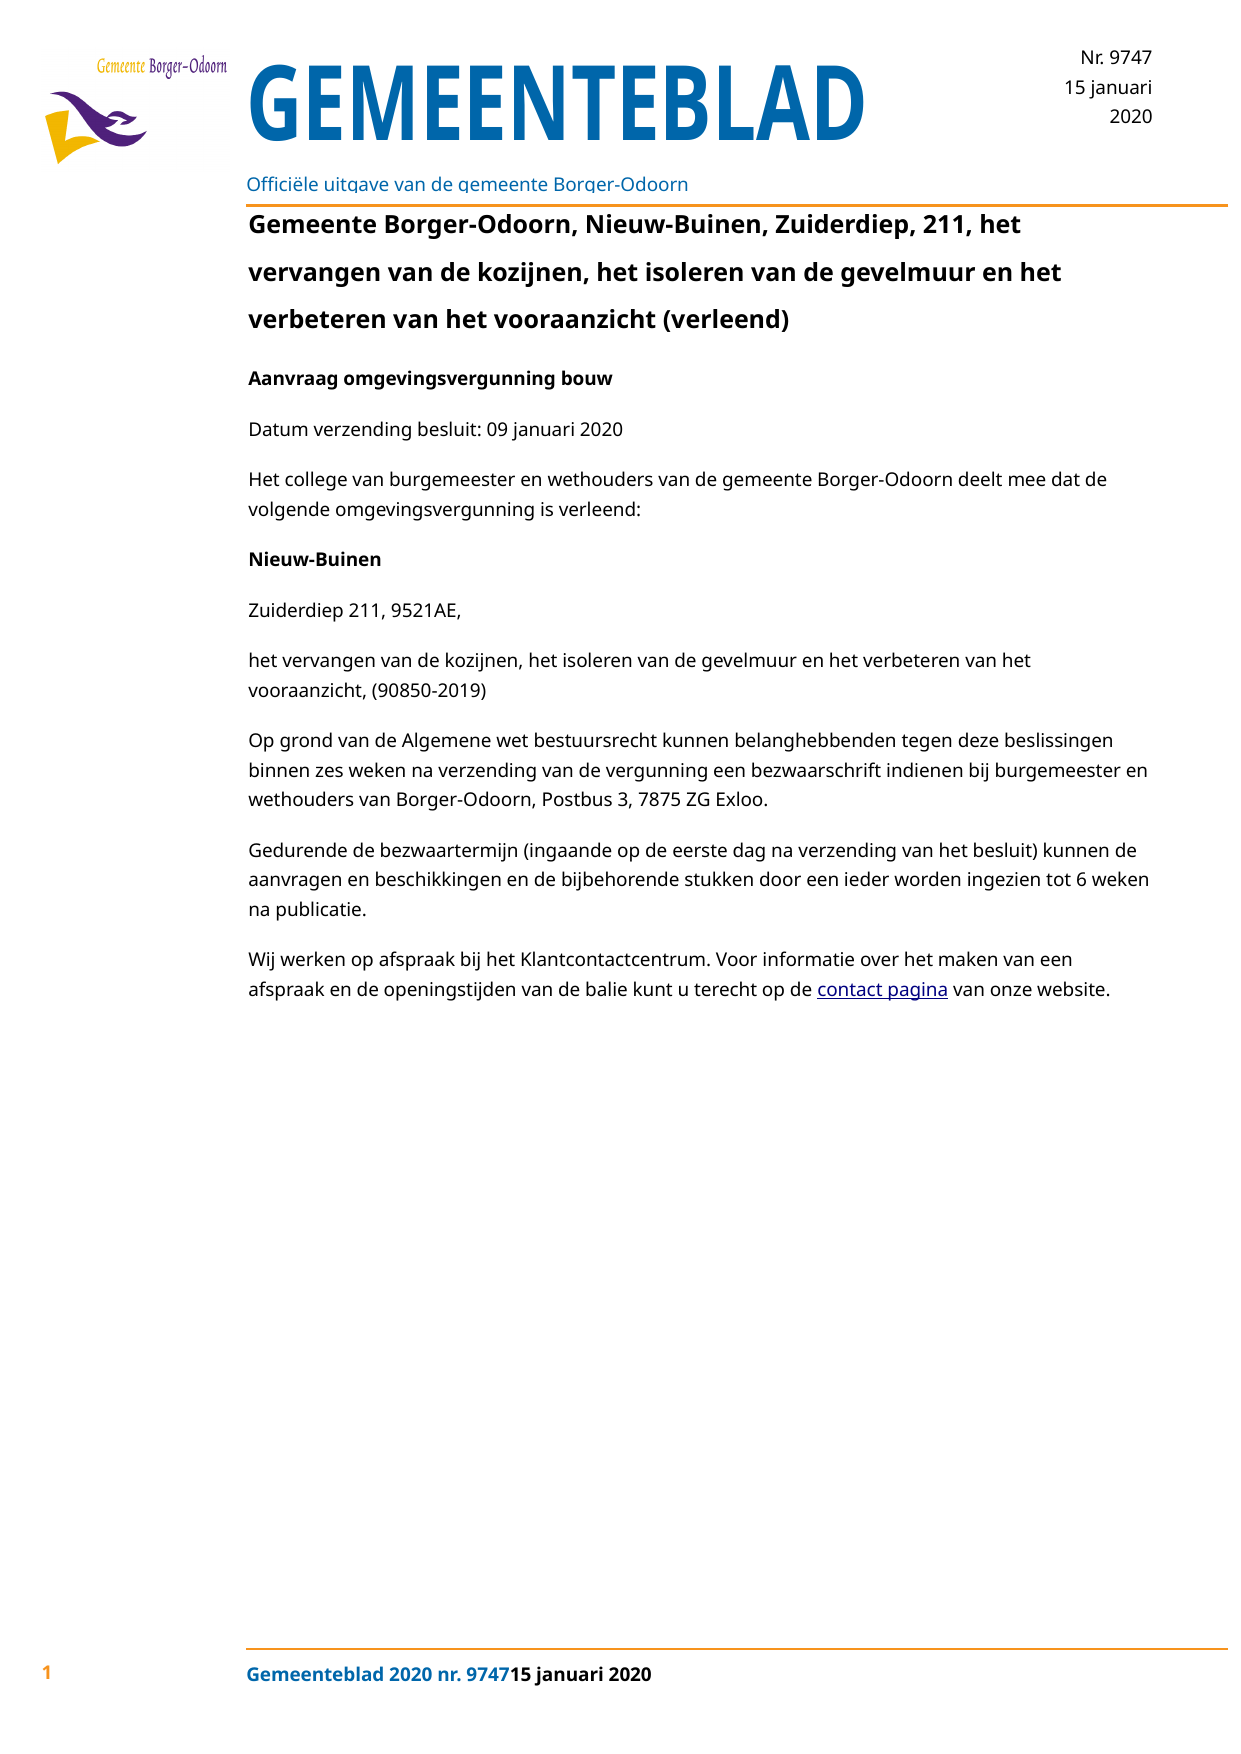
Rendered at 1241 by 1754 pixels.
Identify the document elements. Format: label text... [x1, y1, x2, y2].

text Aanvraag omgevingsvergunning bouw [248, 366, 1152, 391]
picture [41, 47, 231, 172]
text Datum verzending besluit: 09 januari 2020 [248, 416, 1152, 442]
text Gemeente Borger-Odoorn, Nieuw-Buinen, Zuiderdiep, 211, het vervangen van de kozijnen, het isoleren van de gevelmuur en het verbeteren van het vooraanzicht (verleend) [248, 207, 1152, 336]
text het vervangen van de kozijnen, het isoleren van de gevelmuur en het verbeteren van het vooraanzicht, (90850-2019) [248, 647, 1152, 702]
text Het college van burgemeester en wethouders van de gemeente Borger-Odoorn deelt mee dat de volgende omgevingsvergunning is verleend: [248, 466, 1152, 522]
text Op grond van de Algemene wet bestuursrecht kunnen belanghebbenden tegen deze beslissingen binnen zes weken na verzending van de vergunning een bezwaarschrift indienen bij burgemeester en wethouders van Borger-Odoorn, Postbus 3, 7875 ZG Exloo. [248, 727, 1152, 812]
text Nieuw-Buinen [248, 546, 1152, 572]
text Wij werken op afspraak bij het Klantcontactcentrum. Voor informatie over het maken van een afspraak en de openingstijden van de balie kunt u terecht op de contact pagina van onze website. [248, 946, 1152, 1002]
text Gedurende de bezwaartermijn (ingaande op de eerste dag na verzending van het besluit) kunnen de aanvragen en beschikkingen en de bijbehorende stukken door een ieder worden ingezien tot 6 weken na publicatie. [248, 837, 1152, 922]
text Zuiderdiep 211, 9521AE, [248, 597, 1152, 622]
